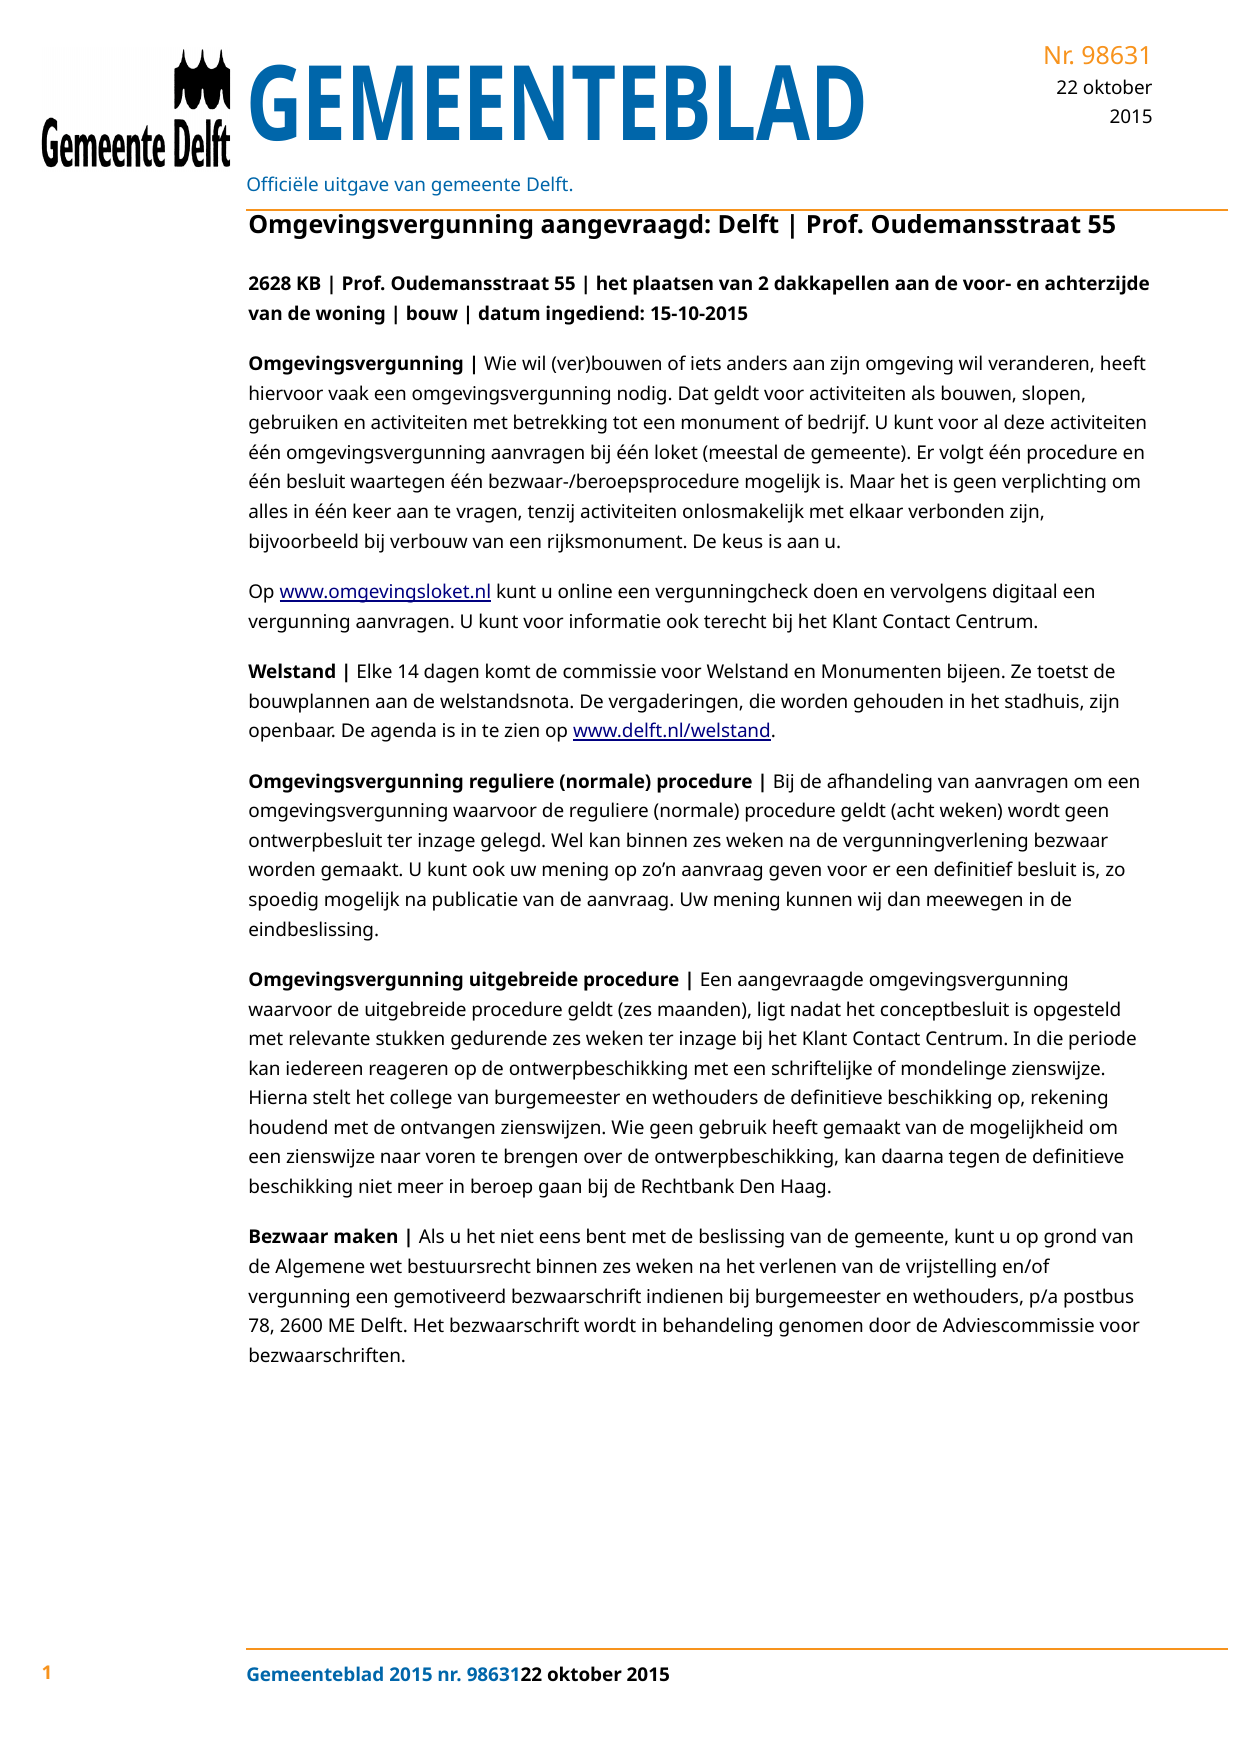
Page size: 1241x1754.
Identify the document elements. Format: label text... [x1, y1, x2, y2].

picture [41, 47, 231, 172]
text 2628 KB | Prof. Oudemansstraat 55 | het plaatsen van 2 dakkapellen aan de voor- en achterzijde van de woning | bouw | datum ingediend: 15-10-2015 [248, 270, 1152, 326]
text Bezwaar maken | Als u het niet eens bent met de beslissing van de gemeente, kunt u op grond van de Algemene wet bestuursrecht binnen zes weken na het verlenen van de vrijstelling en/of vergunning een gemotiveerd bezwaarschrift indienen bij burgemeester en wethouders, p/a postbus 78, 2600 ME Delft. Het bezwaarschrift wordt in behandeling genomen door de Adviescommissie voor bezwaarschriften. [248, 1224, 1152, 1368]
text Omgevingsvergunning uitgebreide procedure | Een aangevraagde omgevingsvergunning waarvoor de uitgebreide procedure geldt (zes maanden), ligt nadat het conceptbesluit is opgesteld met relevante stukken gedurende zes weken ter inzage bij het Klant Contact Centrum. In die periode kan iedereen reageren op de ontwerpbeschikking met een schriftelijke of mondelinge zienswijze. Hierna stelt het college van burgemeester en wethouders de definitieve beschikking op, rekening houdend met de ontvangen zienswijzen. Wie geen gebruik heeft gemaakt van de mogelijkheid om een zienswijze naar voren te brengen over de ontwerpbeschikking, kan daarna tegen de definitieve beschikking niet meer in beroep gaan bij de Rechtbank Den Haag. [248, 966, 1152, 1199]
text Omgevingsvergunning | Wie wil (ver)bouwen of iets anders aan zijn omgeving wil veranderen, heeft hiervoor vaak een omgevingsvergunning nodig. Dat geldt voor activiteiten als bouwen, slopen, gebruiken en activiteiten met betrekking tot een monument of bedrijf. U kunt voor al deze activiteiten één omgevingsvergunning aanvragen bij één loket (meestal de gemeente). Er volgt één procedure en één besluit waartegen één bezwaar-/beroepsprocedure mogelijk is. Maar het is geen verplichting om alles in één keer aan te vragen, tenzij activiteiten onlosmakelijk met elkaar verbonden zijn, bijvoorbeeld bij verbouw van een rijksmonument. De keus is aan u. [248, 350, 1152, 553]
text Welstand | Elke 14 dagen komt de commissie voor Welstand en Monumenten bijeen. Ze toetst de bouwplannen aan de welstandsnota. De vergaderingen, die worden gehouden in het stadhuis, zijn openbaar. De agenda is in te zien op www.delft.nl/welstand. [248, 658, 1152, 743]
text Omgevingsvergunning reguliere (normale) procedure | Bij de afhandeling van aanvragen om een omgevingsvergunning waarvoor de reguliere (normale) procedure geldt (acht weken) wordt geen ontwerpbesluit ter inzage gelegd. Wel kan binnen zes weken na de vergunningverlening bezwaar worden gemaakt. U kunt ook uw mening op zo’n aanvraag geven voor er een definitief besluit is, zo spoedig mogelijk na publicatie van de aanvraag. Uw mening kunnen wij dan meewegen in de eindbeslissing. [248, 768, 1152, 941]
text Omgevingsvergunning aangevraagd: Delft | Prof. Oudemansstraat 55 [248, 211, 1152, 241]
text Op www.omgevingsloket.nl kunt u online een vergunningcheck doen en vervolgens digitaal een vergunning aanvragen. U kunt voor informatie ook terecht bij het Klant Contact Centrum. [248, 578, 1152, 633]
